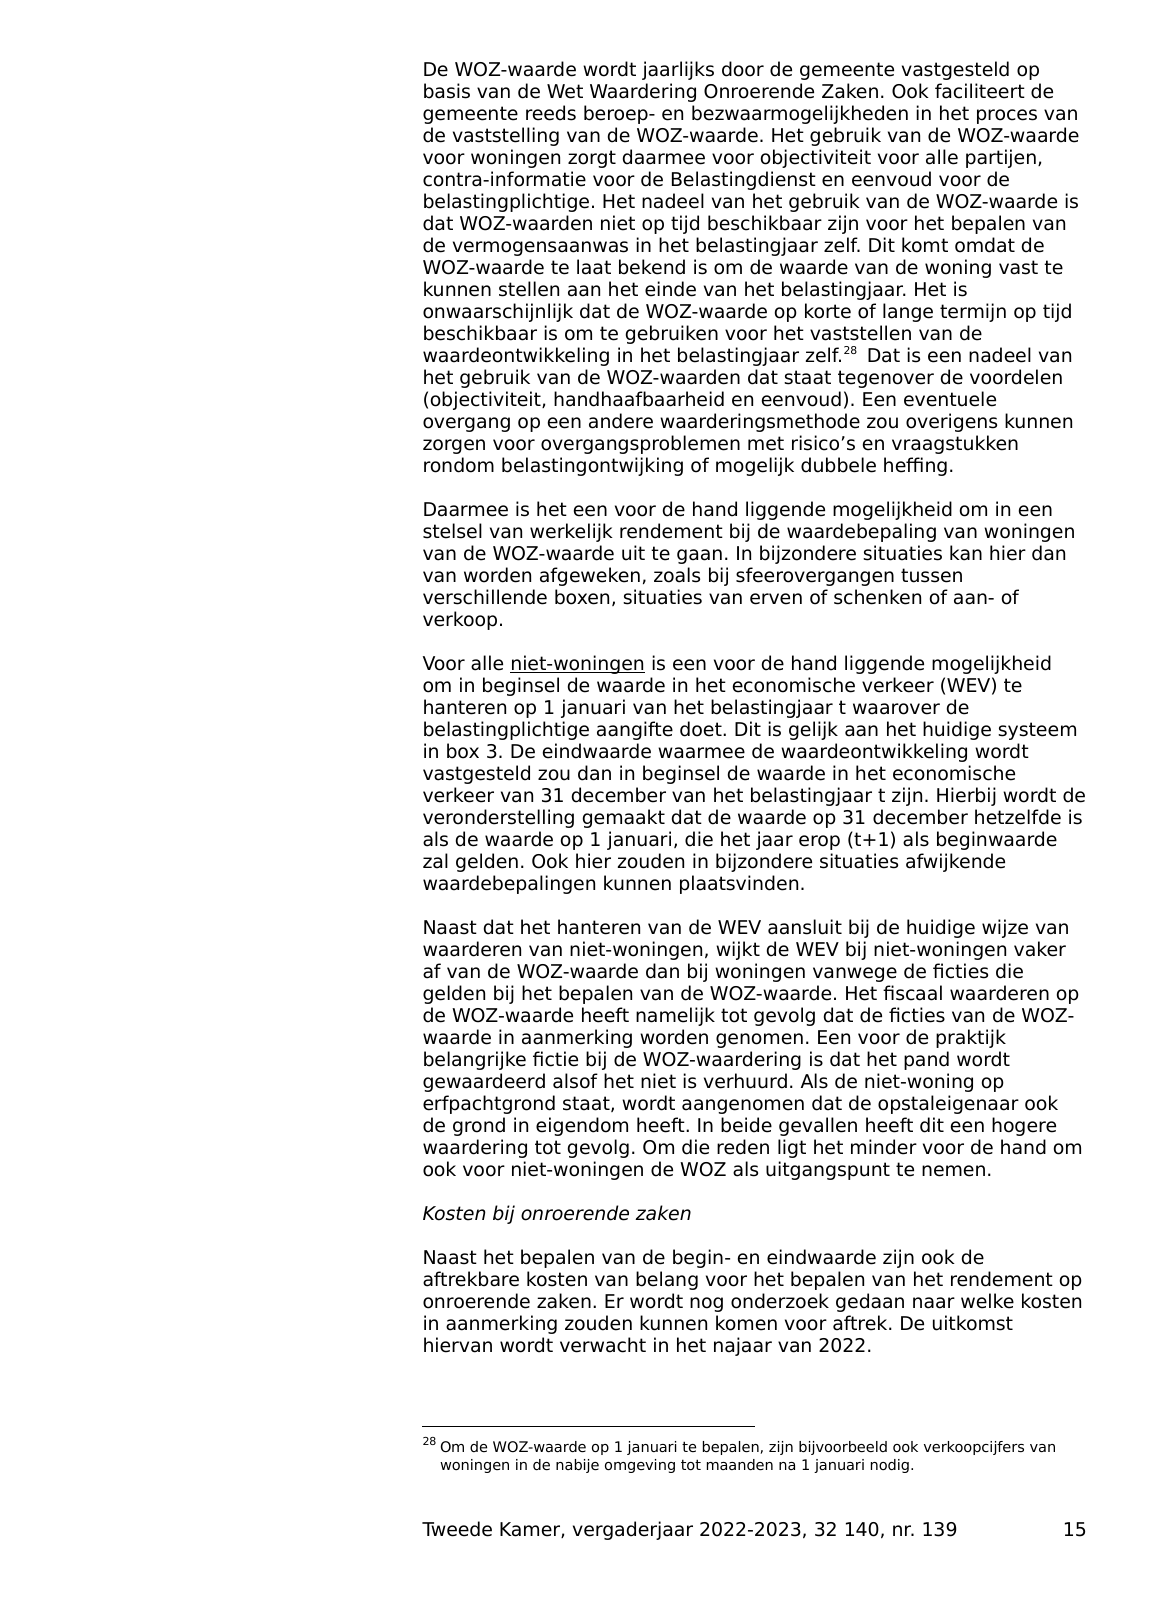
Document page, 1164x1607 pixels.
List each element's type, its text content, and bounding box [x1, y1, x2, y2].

text Naast dat het hanteren van de WEV aansluit bij de huidige wijze van waarderen van niet-woningen, wijkt de WEV bij niet-woningen vaker af van de WOZ-waarde dan bij woningen vanwege de ficties die gelden bij het bepalen van de WOZ-waarde. Het fiscaal waarderen op de WOZ-waarde heeft namelijk tot gevolg dat de ficties van de WOZ-waarde in aanmerking worden genomen. Een voor de praktijk belangrijke fictie bij de WOZ-waardering is dat het pand wordt gewaardeerd alsof het niet is verhuurd. Als de niet-woning op erfpachtgrond staat, wordt aangenomen dat de opstaleigenaar ook de grond in eigendom heeft. In beide gevallen heeft dit een hogere waardering tot gevolg. Om die reden ligt het minder voor de hand om ook voor niet-woningen de WOZ als uitgangspunt te nemen. [422, 917, 1087, 1181]
text Daarmee is het een voor de hand liggende mogelijkheid om in een stelsel van werkelijk rendement bij de waardebepaling van woningen van de WOZ-waarde uit te gaan. In bijzondere situaties kan hier dan van worden afgeweken, zoals bij sfeerovergangen tussen verschillende boxen, situaties van erven of schenken of aan- of verkoop. [422, 499, 1087, 631]
text Om de WOZ-waarde op 1 januari te bepalen, zijn bijvoorbeeld ook verkoopcijfers van woningen in de nabije omgeving tot maanden na 1 januari nodig. [422, 1435, 1087, 1474]
subtitle Kosten bij onroerende zaken [422, 1203, 1087, 1225]
text Naast het bepalen van de begin- en eindwaarde zijn ook de aftrekbare kosten van belang voor het bepalen van het rendement op onroerende zaken. Er wordt nog onderzoek gedaan naar welke kosten in aanmerking zouden kunnen komen voor aftrek. De uitkomst hiervan wordt verwacht in het najaar van 2022. [422, 1247, 1087, 1357]
text Voor alle niet-woningen is een voor de hand liggende mogelijkheid om in beginsel de waarde in het economische verkeer (WEV) te hanteren op 1 januari van het belastingjaar t waarover de belastingplichtige aangifte doet. Dit is gelijk aan het huidige systeem in box 3. De eindwaarde waarmee de waardeontwikkeling wordt vastgesteld zou dan in beginsel de waarde in het economische verkeer van 31 december van het belastingjaar t zijn. Hierbij wordt de veronderstelling gemaakt dat de waarde op 31 december hetzelfde is als de waarde op 1 januari, die het jaar erop (t+1) als beginwaarde zal gelden. Ook hier zouden in bijzondere situaties afwijkende waardebepalingen kunnen plaatsvinden. [422, 653, 1087, 895]
text De WOZ-waarde wordt jaarlijks door de gemeente vastgesteld op basis van de Wet Waardering Onroerende Zaken. Ook faciliteert de gemeente reeds beroep- en bezwaarmogelijkheden in het proces van de vaststelling van de WOZ-waarde. Het gebruik van de WOZ-waarde voor woningen zorgt daarmee voor objectiviteit voor alle partijen, contra-informatie voor de Belastingdienst en eenvoud voor de belastingplichtige. Het nadeel van het gebruik van de WOZ-waarde is dat WOZ-waarden niet op tijd beschikbaar zijn voor het bepalen van de vermogensaanwas in het belastingjaar zelf. Dit komt omdat de WOZ-waarde te laat bekend is om de waarde van de woning vast te kunnen stellen aan het einde van het belastingjaar. Het is onwaarschijnlijk dat de WOZ-waarde op korte of lange termijn op tijd beschikbaar is om te gebruiken voor het vaststellen van de waardeontwikkeling in het belastingjaar zelf. Dat is een nadeel van het gebruik van de WOZ-waarden dat staat tegenover de voordelen (objectiviteit, handhaafbaarheid en eenvoud). Een eventuele overgang op een andere waarderingsmethode zou overigens kunnen zorgen voor overgangsproblemen met risico’s en vraagstukken rondom belastingontwijking of mogelijk dubbele heffing. [422, 59, 1087, 477]
